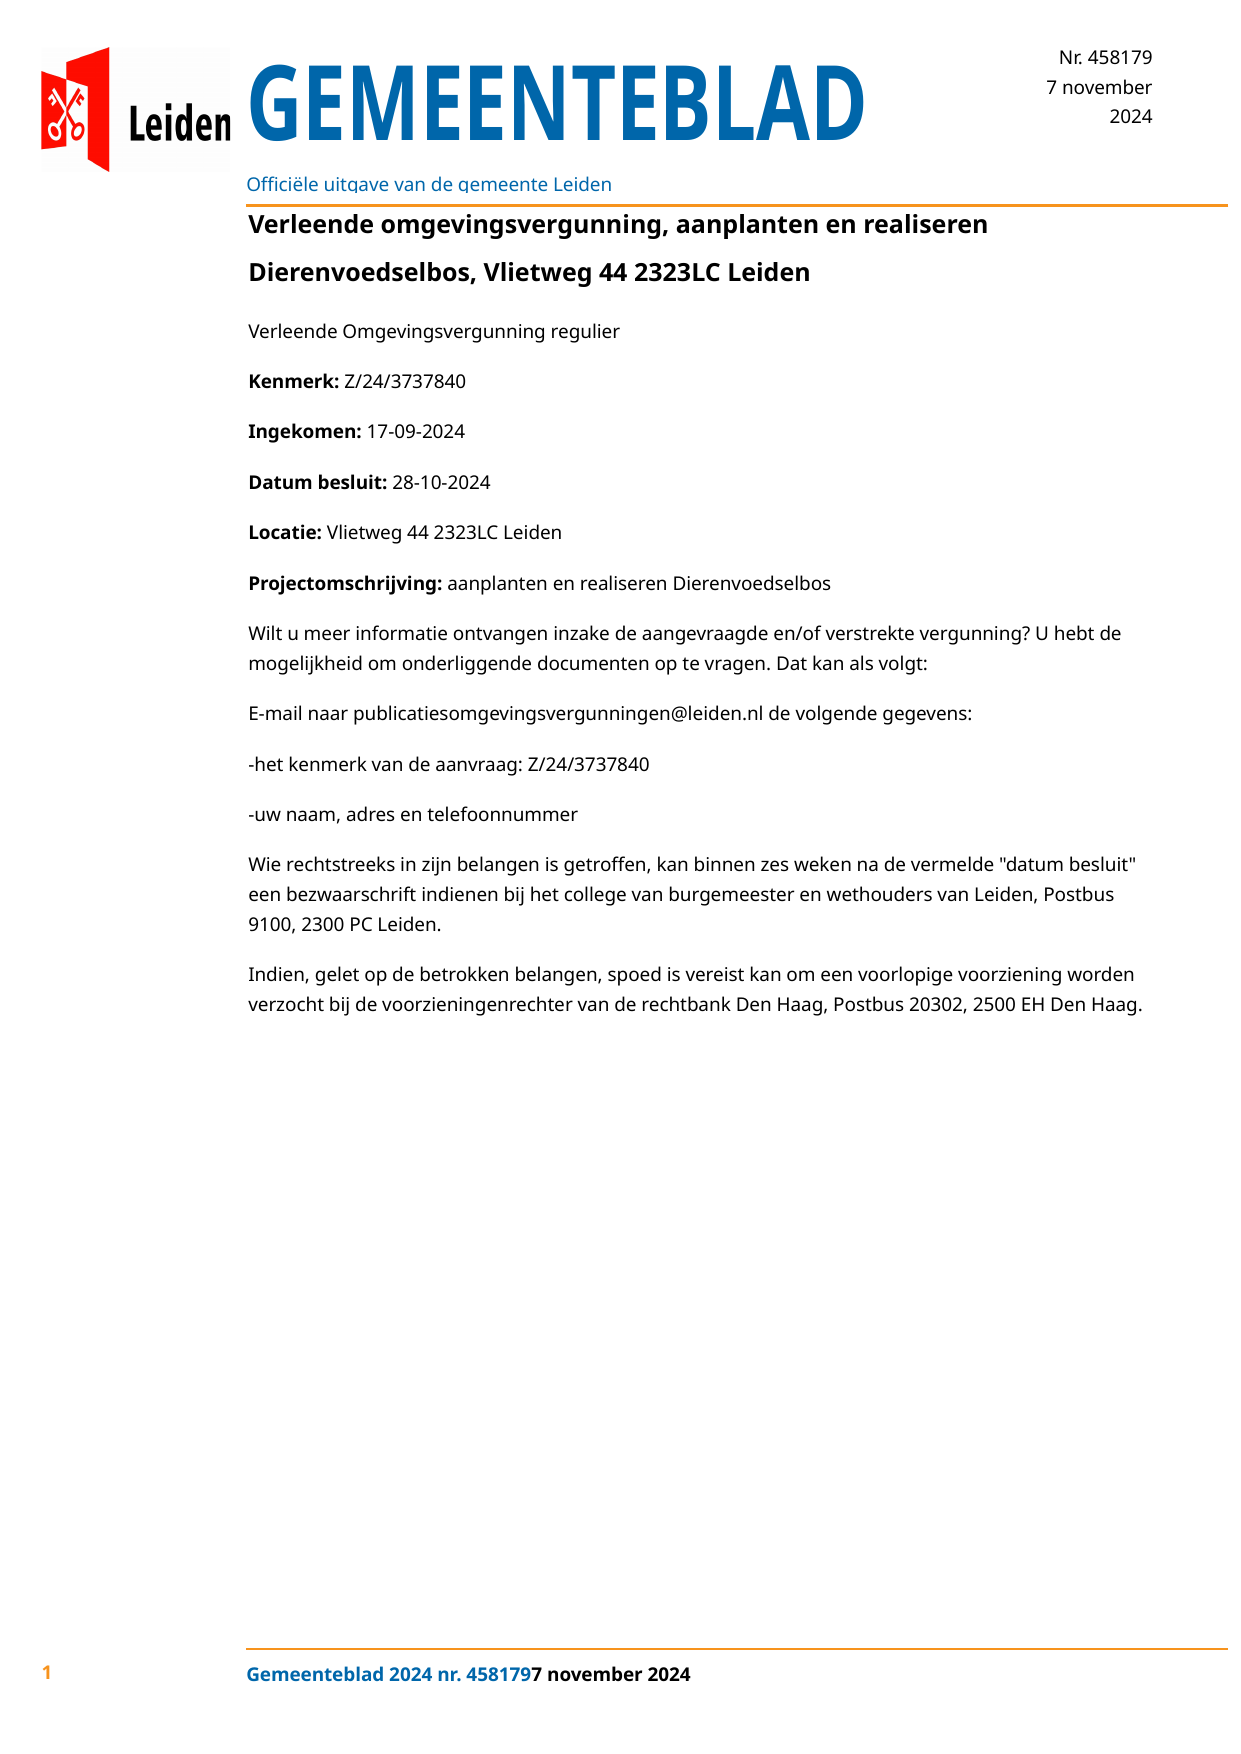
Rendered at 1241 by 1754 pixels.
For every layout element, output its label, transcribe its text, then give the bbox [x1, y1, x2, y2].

text Locatie: Vlietweg 44 2323LC Leiden [248, 519, 1152, 545]
text E-mail naar publicatiesomgevingsvergunningen@leiden.nl de volgende gegevens: [248, 700, 1152, 726]
text Ingekomen: 17-09-2024 [248, 419, 1152, 444]
text Wilt u meer informatie ontvangen inzake de aangevraagde en/of verstrekte vergunning? U hebt de mogelijkheid om onderliggende documenten op te vragen. Dat kan als volgt: [248, 620, 1152, 676]
text Verleende omgevingsvergunning, aanplanten en realiseren Dierenvoedselbos, Vlietweg 44 2323LC Leiden [248, 207, 1152, 288]
text Projectomschrijving: aanplanten en realiseren Dierenvoedselbos [248, 570, 1152, 596]
text -uw naam, adres en telefoonnummer [248, 801, 1152, 827]
text -het kenmerk van de aanvraag: Z/24/3737840 [248, 751, 1152, 777]
picture [41, 47, 231, 172]
text Indien, gelet op de betrokken belangen, spoed is vereist kan om een voorlopige voorziening worden verzocht bij de voorzieningenrechter van de rechtbank Den Haag, Postbus 20302, 2500 EH Den Haag. [248, 961, 1152, 1017]
text Verleende Omgevingsvergunning regulier [248, 318, 1152, 344]
text Datum besluit: 28-10-2024 [248, 469, 1152, 495]
text Wie rechtstreeks in zijn belangen is getroffen, kan binnen zes weken na de vermelde "datum besluit" een bezwaarschrift indienen bij het college van burgemeester en wethouders van Leiden, Postbus 9100, 2300 PC Leiden. [248, 852, 1152, 937]
text Kenmerk: Z/24/3737840 [248, 368, 1152, 394]
